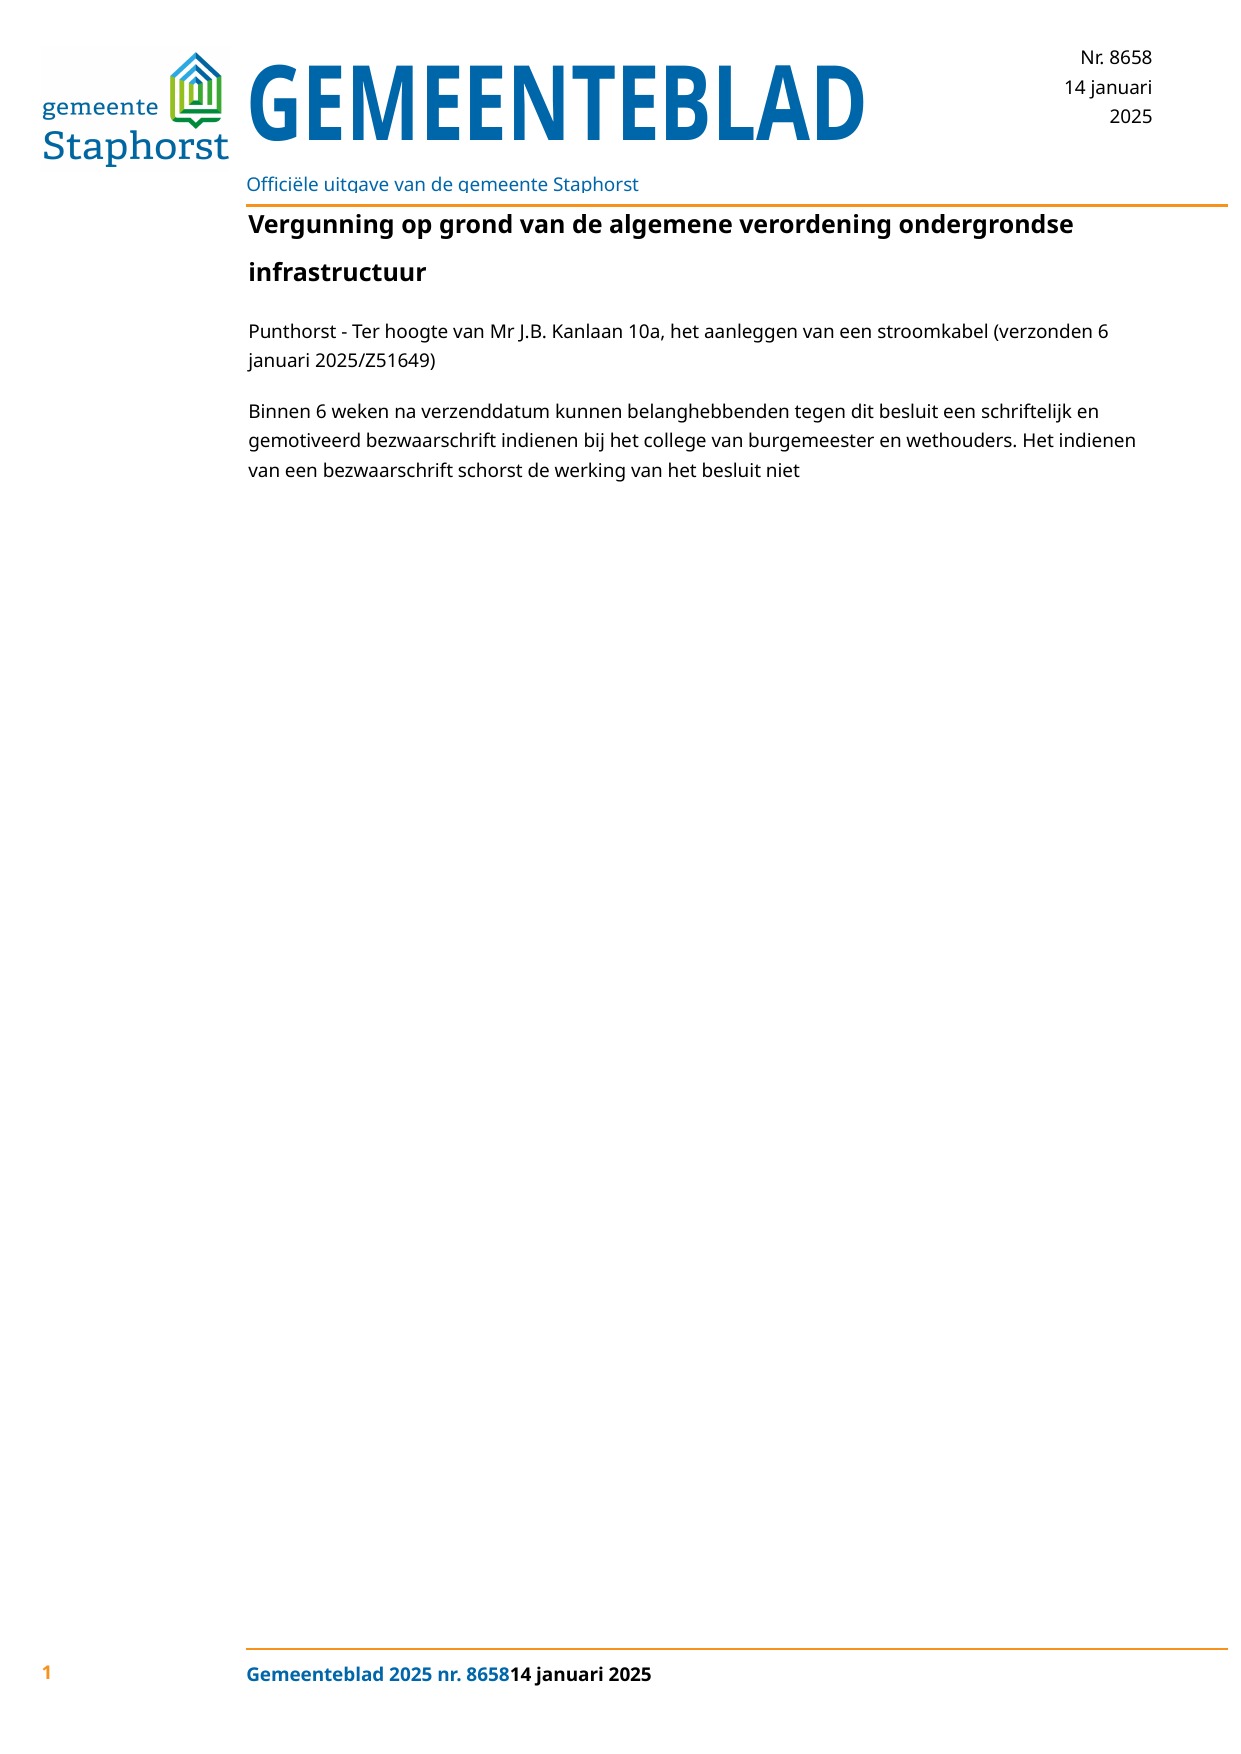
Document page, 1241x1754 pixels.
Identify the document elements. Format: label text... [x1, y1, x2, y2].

text Punthorst - Ter hoogte van Mr J.B. Kanlaan 10a, het aanleggen van een stroomkabel (verzonden 6 januari 2025/Z51649) [248, 318, 1152, 373]
picture [41, 47, 231, 172]
text Vergunning op grond van de algemene verordening ondergrondse infrastructuur [248, 207, 1152, 288]
text Binnen 6 weken na verzenddatum kunnen belanghebbenden tegen dit besluit een schriftelijk en gemotiveerd bezwaarschrift indienen bij het college van burgemeester en wethouders. Het indienen van een bezwaarschrift schorst de werking van het besluit niet [248, 398, 1152, 483]
